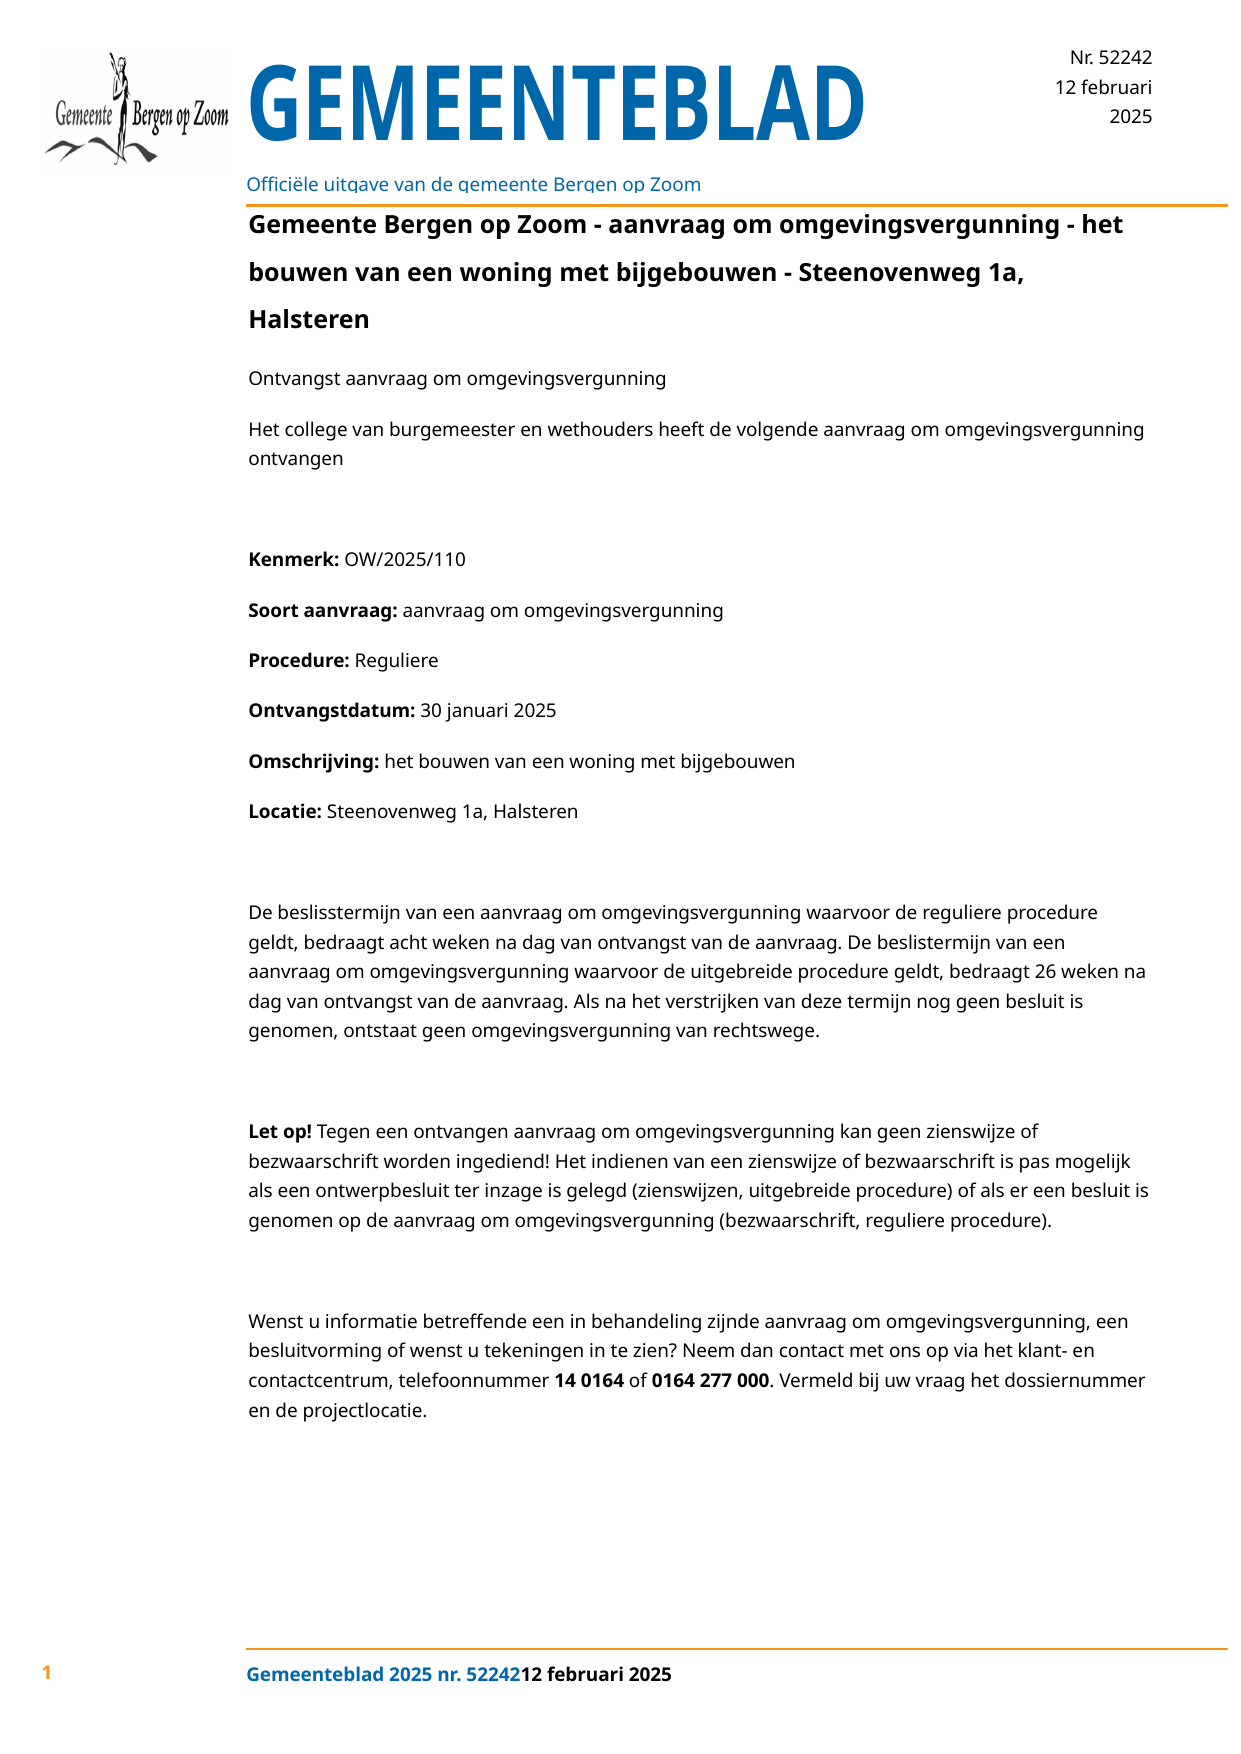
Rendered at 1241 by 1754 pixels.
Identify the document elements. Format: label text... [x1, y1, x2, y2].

text De beslisstermijn van een aanvraag om omgevingsvergunning waarvoor de reguliere procedure geldt, bedraagt acht weken na dag van ontvangst van de aanvraag. De beslistermijn van een aanvraag om omgevingsvergunning waarvoor de uitgebreide procedure geldt, bedraagt 26 weken na dag van ontvangst van de aanvraag. Als na het verstrijken van deze termijn nog geen besluit is genomen, ontstaat geen omgevingsvergunning van rechtswege. [248, 899, 1152, 1043]
text Omschrijving: het bouwen van een woning met bijgebouwen [248, 748, 1152, 774]
text Gemeente Bergen op Zoom - aanvraag om omgevingsvergunning - het bouwen van een woning met bijgebouwen - Steenovenweg 1a, Halsteren [248, 207, 1152, 336]
text Soort aanvraag: aanvraag om omgevingsvergunning [248, 597, 1152, 622]
text Ontvangstdatum: 30 januari 2025 [248, 698, 1152, 723]
text Locatie: Steenovenweg 1a, Halsteren [248, 798, 1152, 824]
picture [41, 47, 231, 172]
text Wenst u informatie betreffende een in behandeling zijnde aanvraag om omgevingsvergunning, een besluitvorming of wenst u tekeningen in te zien? Neem dan contact met ons op via het klant- en contactcentrum, telefoonnummer 14 0164 of 0164 277 000. Vermeld bij uw vraag het dossiernummer en de projectlocatie. [248, 1308, 1152, 1422]
text Let op! Tegen een ontvangen aanvraag om omgevingsvergunning kan geen zienswijze of bezwaarschrift worden ingediend! Het indienen van een zienswijze of bezwaarschrift is pas mogelijk als een ontwerpbesluit ter inzage is gelegd (zienswijzen, uitgebreide procedure) of als er een besluit is genomen op de aanvraag om omgevingsvergunning (bezwaarschrift, reguliere procedure). [248, 1118, 1152, 1233]
text Ontvangst aanvraag om omgevingsvergunning [248, 366, 1152, 391]
text Kenmerk: OW/2025/110 [248, 546, 1152, 572]
text Het college van burgemeester en wethouders heeft de volgende aanvraag om omgevingsvergunning ontvangen [248, 416, 1152, 471]
text Procedure: Reguliere [248, 647, 1152, 673]
